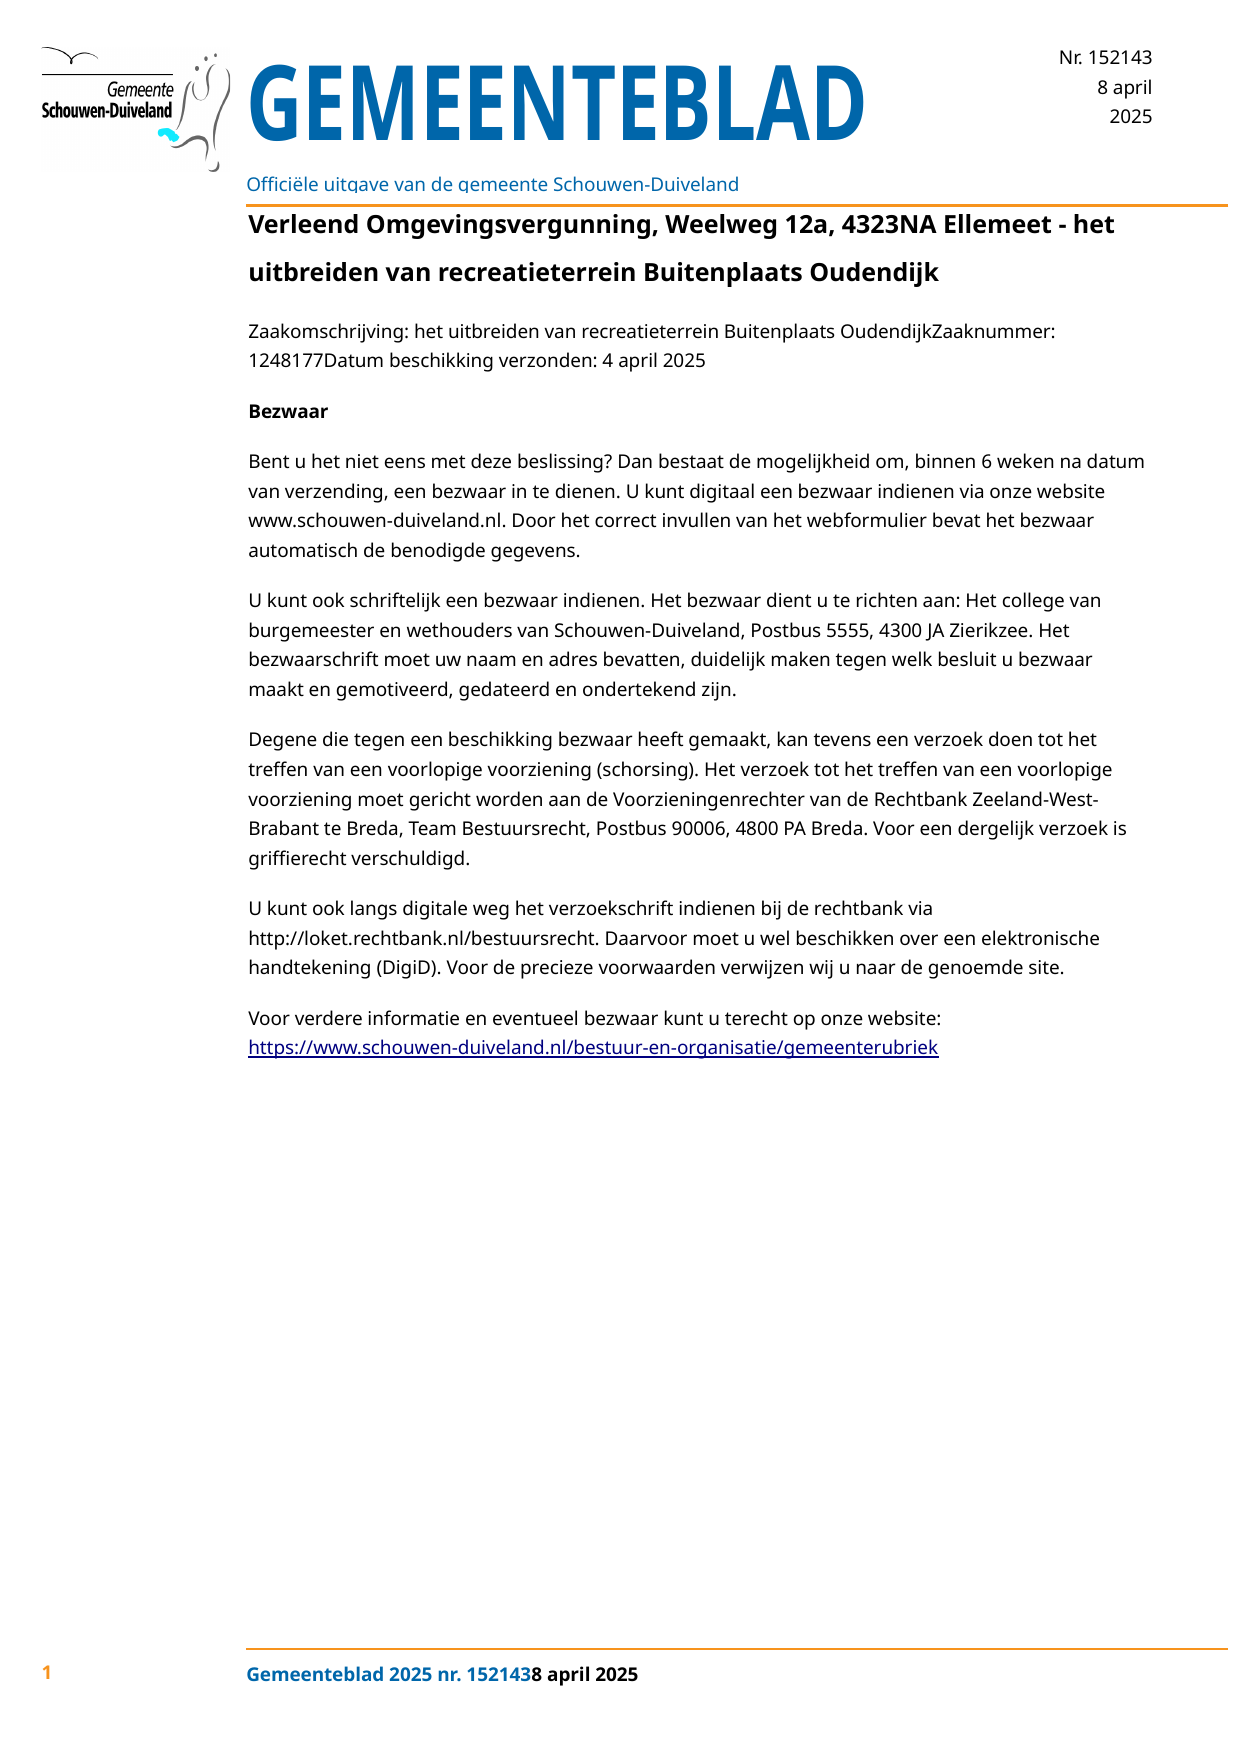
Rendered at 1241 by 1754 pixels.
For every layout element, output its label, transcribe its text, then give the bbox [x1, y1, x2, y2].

text Zaakomschrijving: het uitbreiden van recreatieterrein Buitenplaats OudendijkZaaknummer: 1248177Datum beschikking verzonden: 4 april 2025 [248, 318, 1152, 373]
text Bezwaar [248, 398, 1152, 424]
text Bent u het niet eens met deze beslissing? Dan bestaat de mogelijkheid om, binnen 6 weken na datum van verzending, een bezwaar in te dienen. U kunt digitaal een bezwaar indienen via onze website www.schouwen-duiveland.nl. Door het correct invullen van het webformulier bevat het bezwaar automatisch de benodigde gegevens. [248, 448, 1152, 563]
text U kunt ook langs digitale weg het verzoekschrift indienen bij de rechtbank via http://loket.rechtbank.nl/bestuursrecht. Daarvoor moet u wel beschikken over een elektronische handtekening (DigiD). Voor de precieze voorwaarden verwijzen wij u naar de genoemde site. [248, 895, 1152, 980]
text Voor verdere informatie en eventueel bezwaar kunt u terecht op onze website: https://www.schouwen-duiveland.nl/bestuur-en-organisatie/gemeenterubriek [248, 1005, 1152, 1060]
text Degene die tegen een beschikking bezwaar heeft gemaakt, kan tevens een verzoek doen tot het treffen van een voorlopige voorziening (schorsing). Het verzoek tot het treffen van een voorlopige voorziening moet gericht worden aan de Voorzieningenrechter van de Rechtbank Zeeland-West-Brabant te Breda, Team Bestuursrecht, Postbus 90006, 4800 PA Breda. Voor een dergelijk verzoek is griffierecht verschuldigd. [248, 727, 1152, 871]
picture [41, 47, 231, 172]
text U kunt ook schriftelijk een bezwaar indienen. Het bezwaar dient u te richten aan: Het college van burgemeester en wethouders van Schouwen-Duiveland, Postbus 5555, 4300 JA Zierikzee. Het bezwaarschrift moet uw naam en adres bevatten, duidelijk maken tegen welk besluit u bezwaar maakt en gemotiveerd, gedateerd en ondertekend zijn. [248, 587, 1152, 702]
text Verleend Omgevingsvergunning, Weelweg 12a, 4323NA Ellemeet - het uitbreiden van recreatieterrein Buitenplaats Oudendijk [248, 207, 1152, 288]
